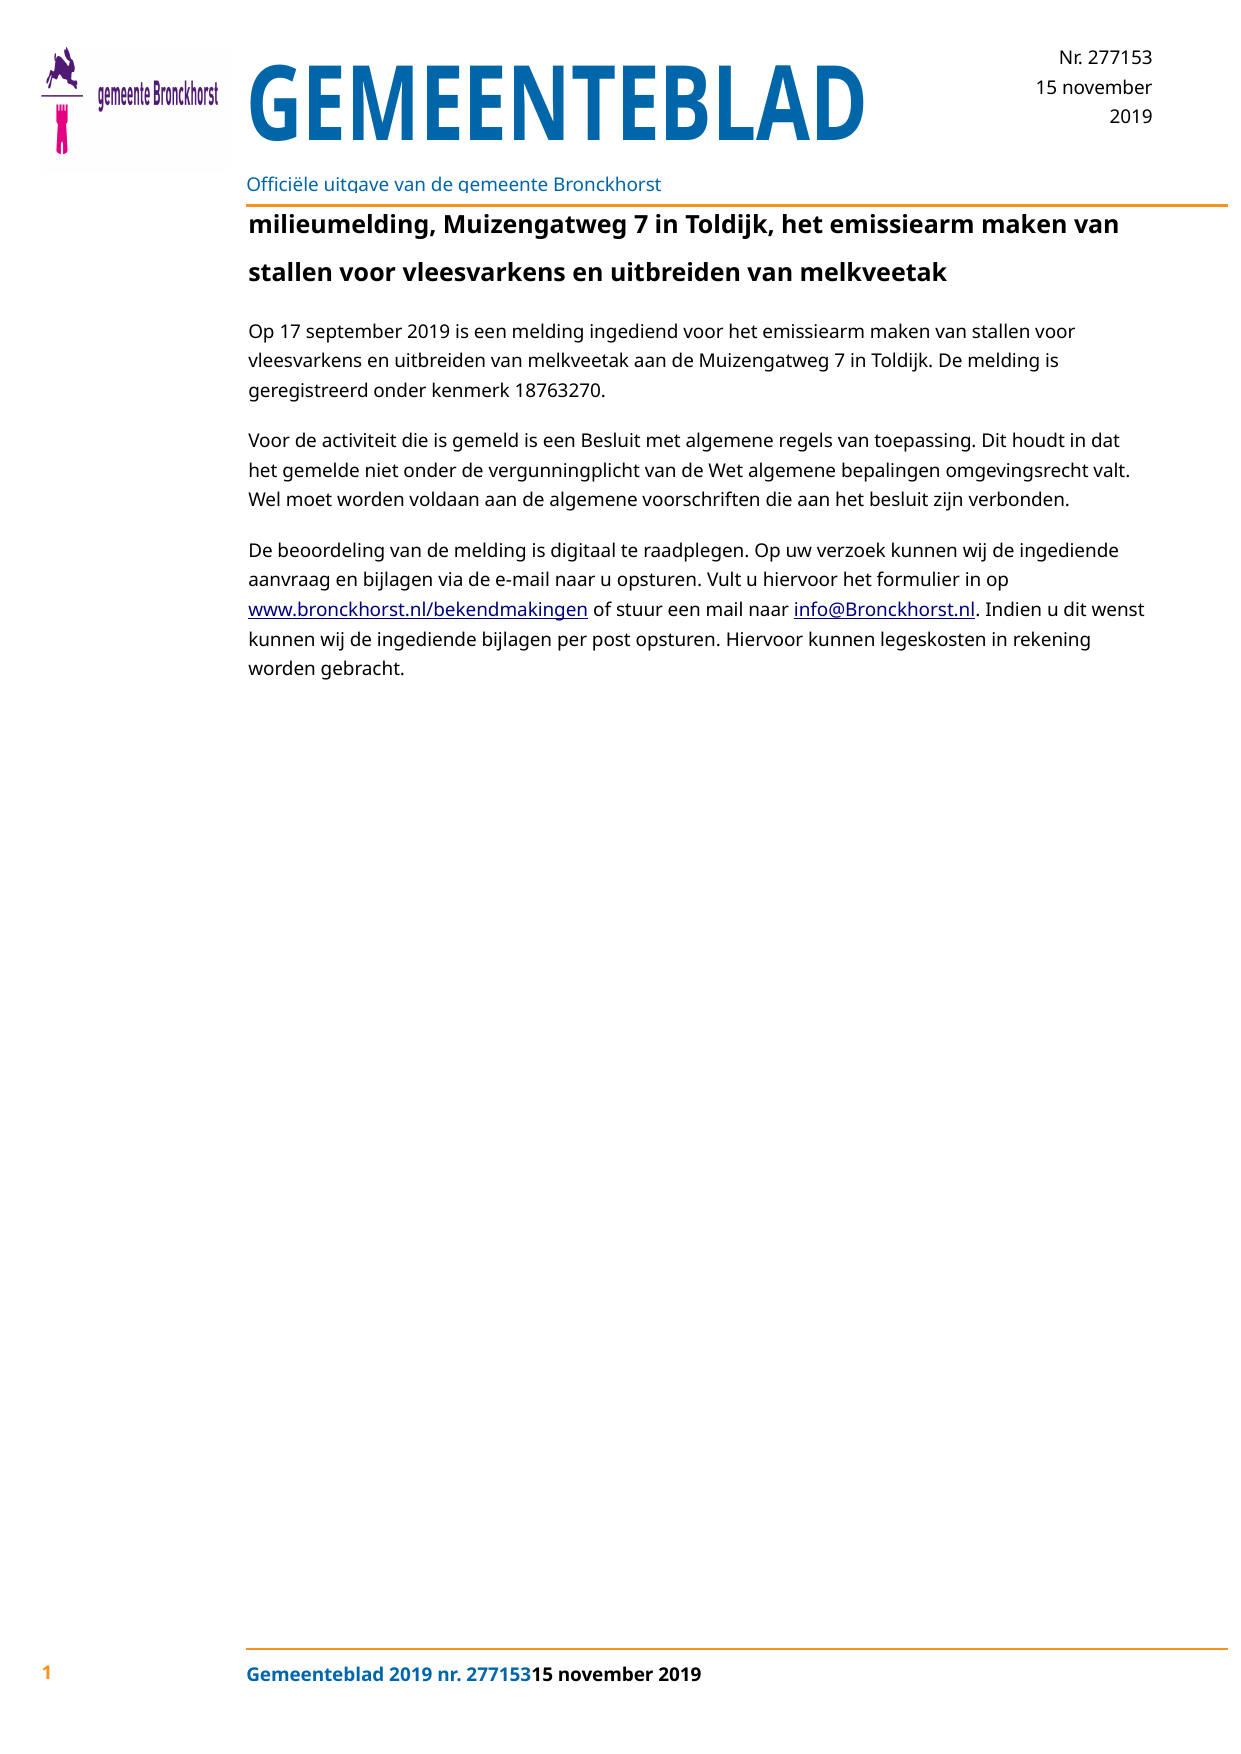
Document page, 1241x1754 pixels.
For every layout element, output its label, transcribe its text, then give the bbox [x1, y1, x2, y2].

text Voor de activiteit die is gemeld is een Besluit met algemene regels van toepassing. Dit houdt in dat het gemelde niet onder de vergunningplicht van de Wet algemene bepalingen omgevingsrecht valt. Wel moet worden voldaan aan de algemene voorschriften die aan het besluit zijn verbonden. [248, 427, 1152, 512]
text Op 17 september 2019 is een melding ingediend voor het emissiearm maken van stallen voor vleesvarkens en uitbreiden van melkveetak aan de Muizengatweg 7 in Toldijk. De melding is geregistreerd onder kenmerk 18763270. [248, 318, 1152, 403]
text milieumelding, Muizengatweg 7 in Toldijk, het emissiearm maken van stallen voor vleesvarkens en uitbreiden van melkveetak [248, 207, 1152, 288]
text De beoordeling van de melding is digitaal te raadplegen. Op uw verzoek kunnen wij de ingediende aanvraag en bijlagen via de e-mail naar u opsturen. Vult u hiervoor het formulier in op www.bronckhorst.nl/bekendmakingen of stuur een mail naar info@Bronckhorst.nl. Indien u dit wenst kunnen wij de ingediende bijlagen per post opsturen. Hiervoor kunnen legeskosten in rekening worden gebracht. [248, 537, 1152, 681]
picture [41, 47, 231, 172]
